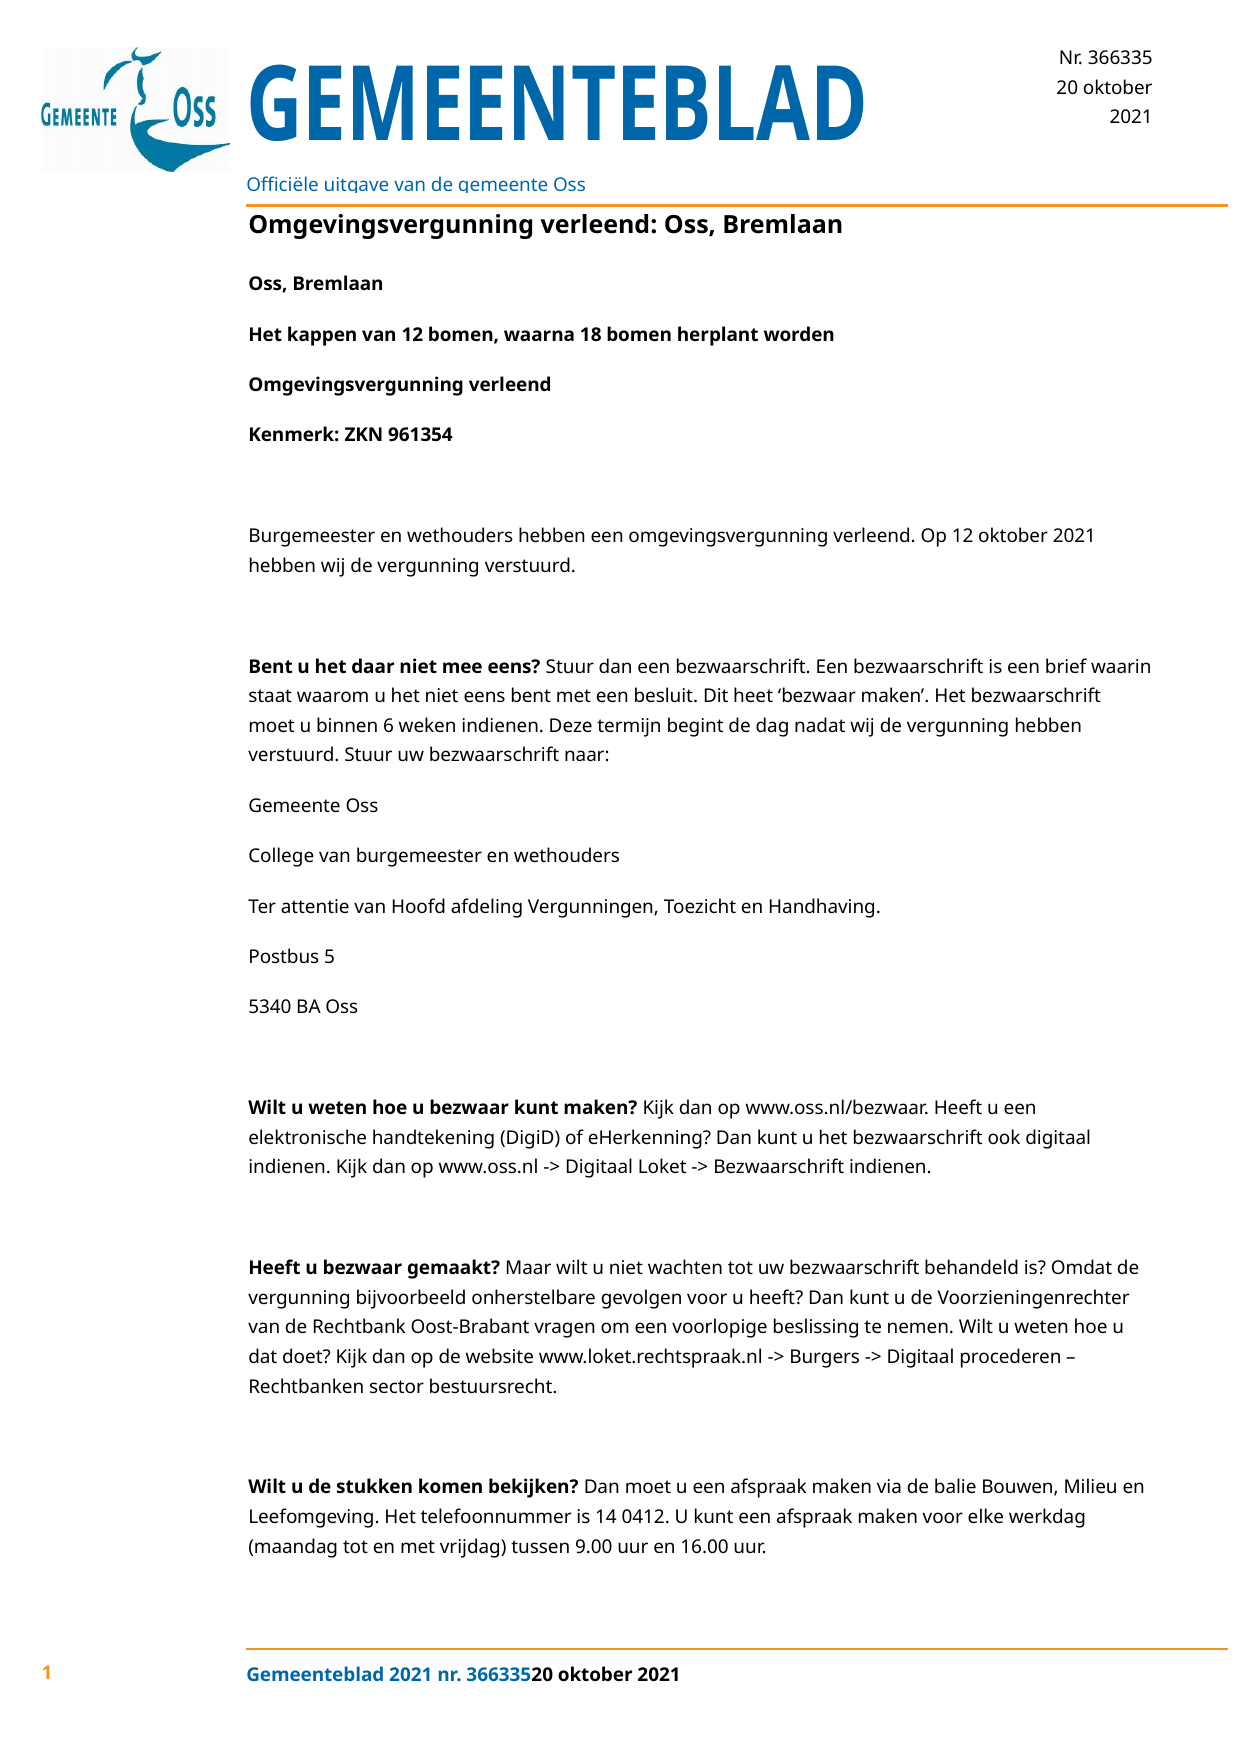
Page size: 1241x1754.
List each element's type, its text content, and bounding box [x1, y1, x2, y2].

text Wilt u de stukken komen bekijken? Dan moet u een afspraak maken via de balie Bouwen, Milieu en Leefomgeving. Het telefoonnummer is 14 0412. U kunt een afspraak maken voor elke werkdag (maandag tot en met vrijdag) tussen 9.00 uur en 16.00 uur. [248, 1474, 1152, 1558]
text Bent u het daar niet mee eens? Stuur dan een bezwaarschrift. Een bezwaarschrift is een brief waarin staat waarom u het niet eens bent met een besluit. Dit heet ‘bezwaar maken’. Het bezwaarschrift moet u binnen 6 weken indienen. Deze termijn begint de dag nadat wij de vergunning hebben verstuurd. Stuur uw bezwaarschrift naar: [248, 653, 1152, 767]
text Kenmerk: ZKN 961354 [248, 422, 1152, 447]
text Het kappen van 12 bomen, waarna 18 bomen herplant worden [248, 321, 1152, 346]
text Oss, Bremlaan [248, 270, 1152, 296]
text Burgemeester en wethouders hebben een omgevingsvergunning verleend. Op 12 oktober 2021 hebben wij de vergunning verstuurd. [248, 522, 1152, 578]
text 5340 BA Oss [248, 994, 1152, 1019]
text College van burgemeester en wethouders [248, 842, 1152, 868]
text Omgevingsvergunning verleend [248, 371, 1152, 397]
text Omgevingsvergunning verleend: Oss, Bremlaan [248, 207, 1152, 241]
picture [41, 47, 231, 172]
text Gemeente Oss [248, 792, 1152, 818]
text Wilt u weten hoe u bezwaar kunt maken? Kijk dan op www.oss.nl/bezwaar. Heeft u een elektronische handtekening (DigiD) of eHerkenning? Dan kunt u het bezwaarschrift ook digitaal indienen. Kijk dan op www.oss.nl -> Digitaal Loket -> Bezwaarschrift indienen. [248, 1094, 1152, 1179]
text Heeft u bezwaar gemaakt? Maar wilt u niet wachten tot uw bezwaarschrift behandeld is? Omdat de vergunning bijvoorbeeld onherstelbare gevolgen voor u heeft? Dan kunt u de Voorzieningenrechter van de Rechtbank Oost-Brabant vragen om een voorlopige beslissing te nemen. Wilt u weten hoe u dat doet? Kijk dan op de website www.loket.rechtspraak.nl -> Burgers -> Digitaal procederen – Rechtbanken sector bestuursrecht. [248, 1254, 1152, 1398]
text Postbus 5 [248, 943, 1152, 969]
text Ter attentie van Hoofd afdeling Vergunningen, Toezicht en Handhaving. [248, 893, 1152, 918]
